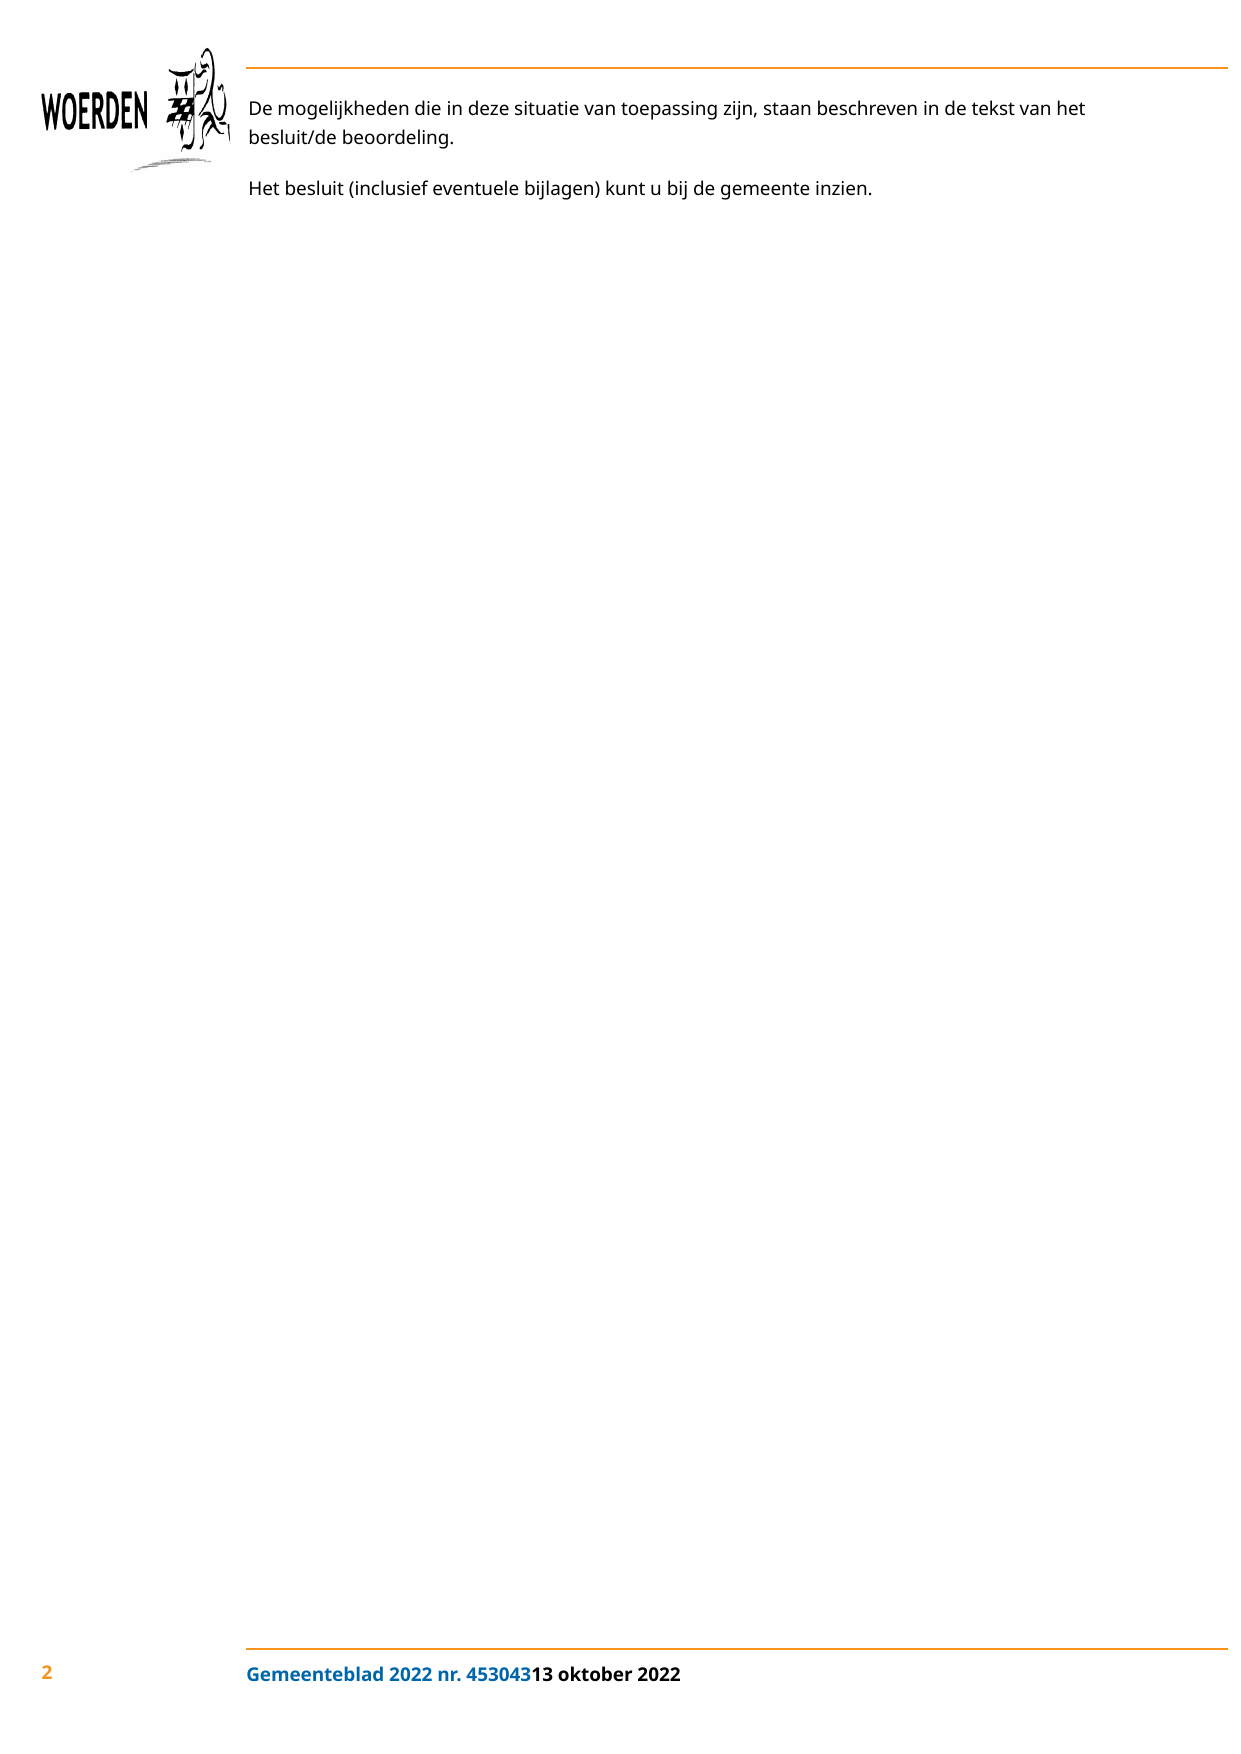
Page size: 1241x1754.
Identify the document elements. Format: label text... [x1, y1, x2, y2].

text De mogelijkheden die in deze situatie van toepassing zijn, staan beschreven in de tekst van het besluit/de beoordeling. [248, 95, 1152, 150]
text Het besluit (inclusief eventuele bijlagen) kunt u bij de gemeente inzien. [248, 175, 1152, 201]
picture [41, 47, 231, 172]
